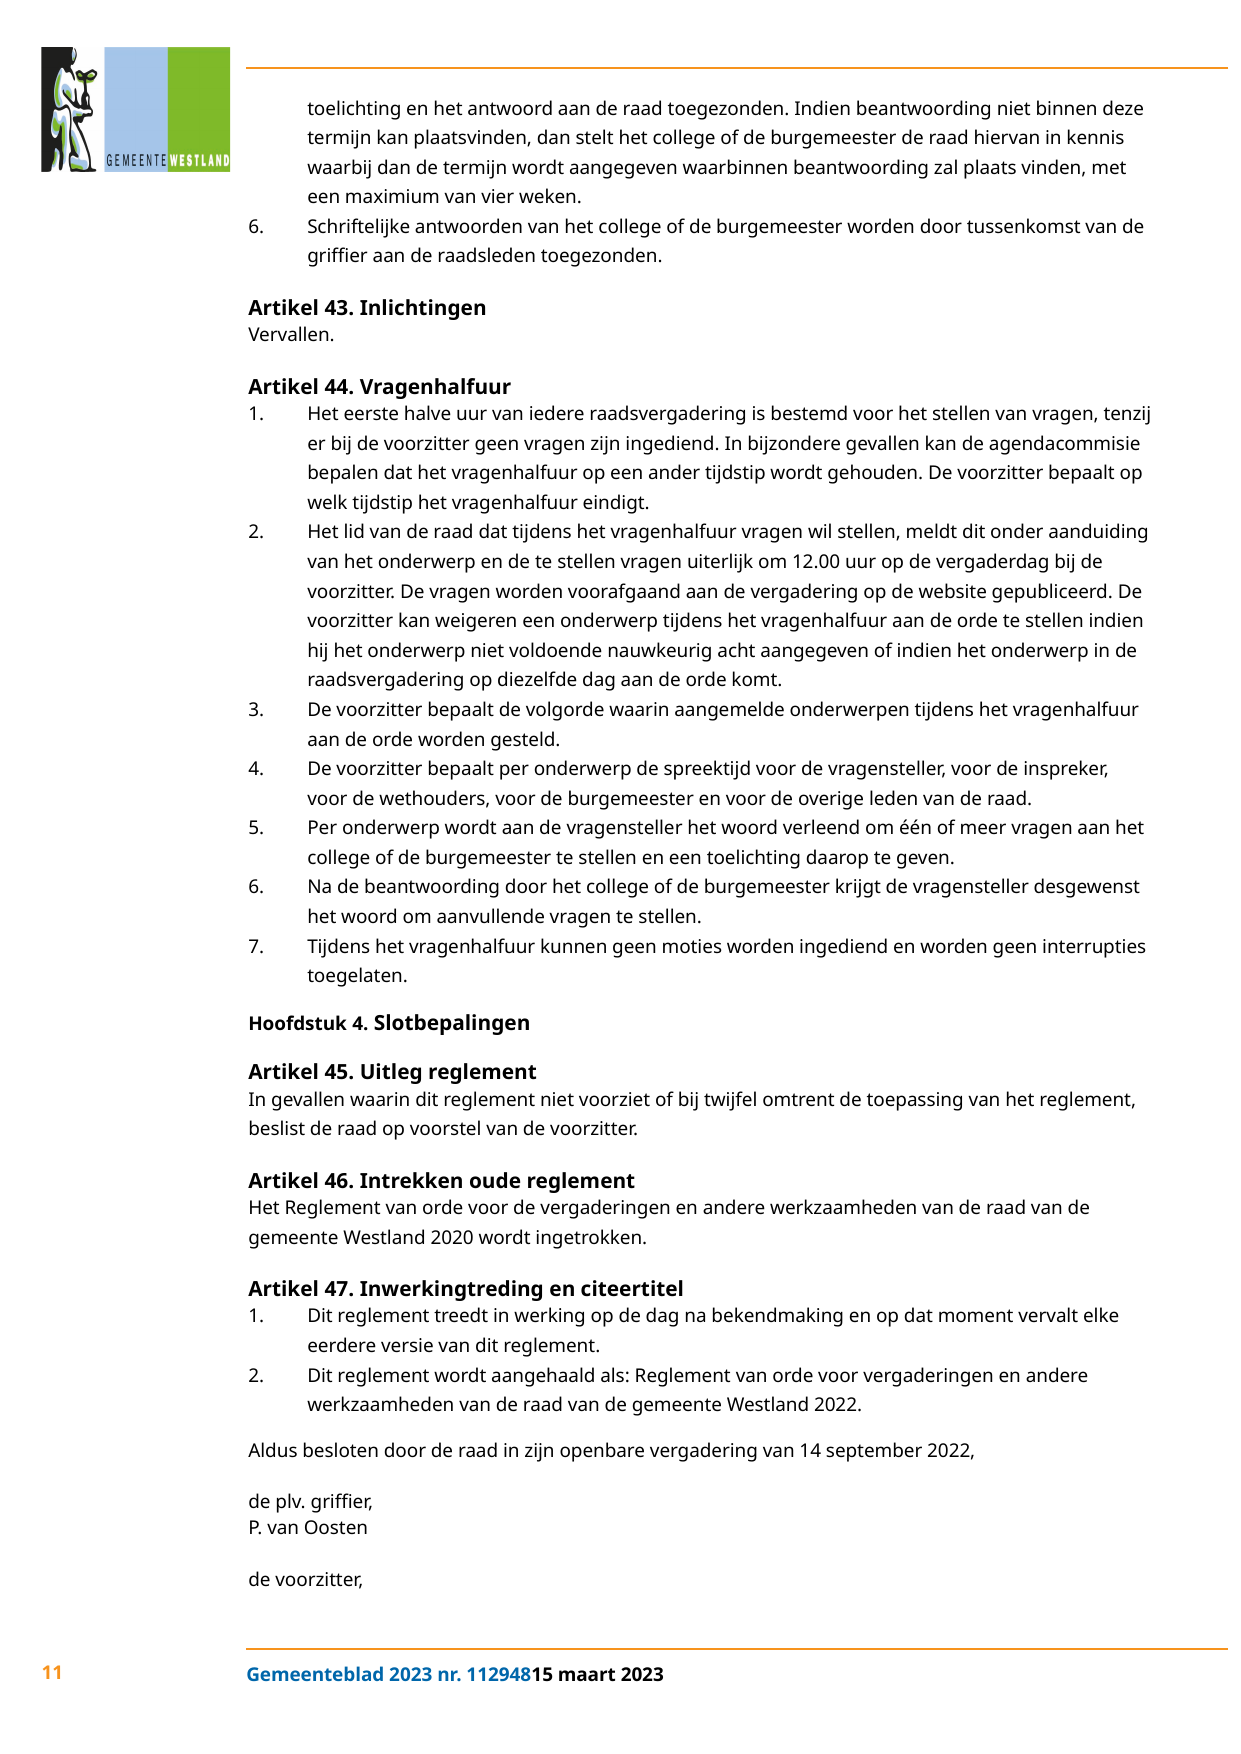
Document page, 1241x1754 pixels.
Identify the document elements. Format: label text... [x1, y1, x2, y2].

text Artikel 44. Vragenhalfuur [248, 372, 1152, 400]
text de voorzitter, [248, 1566, 1152, 1591]
list Tijdens het vragenhalfuur kunnen geen moties worden ingediend en worden geen interrupties toegelaten. [248, 933, 1152, 988]
list Dit reglement treedt in werking op de dag na bekendmaking en op dat moment vervalt elke eerdere versie van dit reglement. [248, 1303, 1152, 1358]
text Aldus besloten door de raad in zijn openbare vergadering van 14 september 2022, [248, 1437, 1152, 1463]
text Vervallen. [248, 322, 1152, 347]
list De voorzitter bepaalt per onderwerp de spreektijd voor de vragensteller, voor de inspreker, voor de wethouders, voor de burgemeester en voor de overige leden van de raad. [248, 755, 1152, 811]
text Artikel 46. Intrekken oude reglement [248, 1166, 1152, 1194]
list Per onderwerp wordt aan de vragensteller het woord verleend om één of meer vragen aan het college of de burgemeester te stellen en een toelichting daarop te geven. [248, 814, 1152, 870]
text In gevallen waarin dit reglement niet voorziet of bij twijfel omtrent de toepassing van het reglement, beslist de raad op voorstel van de voorzitter. [248, 1086, 1152, 1141]
text de plv. griffier, [248, 1488, 1152, 1514]
text Artikel 43. Inlichtingen [248, 293, 1152, 322]
text Artikel 47. Inwerkingtreding en citeertitel [248, 1274, 1152, 1303]
list De voorzitter bepaalt de volgorde waarin aangemelde onderwerpen tijdens het vragenhalfuur aan de orde worden gesteld. [248, 696, 1152, 752]
list Het eerste halve uur van iedere raadsvergadering is bestemd voor het stellen van vragen, tenzij er bij de voorzitter geen vragen zijn ingediend. In bijzondere gevallen kan de agendacommisie bepalen dat het vragenhalfuur op een ander tijdstip wordt gehouden. De voorzitter bepaalt op welk tijdstip het vragenhalfuur eindigt. [248, 400, 1152, 515]
list Schriftelijke antwoorden van het college of de burgemeester worden door tussenkomst van de griffier aan de raadsleden toegezonden. [248, 213, 1152, 268]
list Het lid van de raad dat tijdens het vragenhalfuur vragen wil stellen, meldt dit onder aanduiding van het onderwerp en de te stellen vragen uiterlijk om 12.00 uur op de vergaderdag bij de voorzitter. De vragen worden voorafgaand aan de vergadering op de website gepubliceerd. De voorzitter kan weigeren een onderwerp tijdens het vragenhalfuur aan de orde te stellen indien hij het onderwerp niet voldoende nauwkeurig acht aangegeven of indien het onderwerp in de raadsvergadering op diezelfde dag aan de orde komt. [248, 519, 1152, 692]
list Na de beantwoording door het college of de burgemeester krijgt de vragensteller desgewenst het woord om aanvullende vragen te stellen. [248, 874, 1152, 929]
text Het Reglement van orde voor de vergaderingen en andere werkzaamheden van de raad van de gemeente Westland 2020 wordt ingetrokken. [248, 1194, 1152, 1249]
text P. van Oosten [248, 1514, 1152, 1540]
picture [41, 47, 231, 172]
list toelichting en het antwoord aan de raad toegezonden. Indien beantwoording niet binnen deze termijn kan plaatsvinden, dan stelt het college of de burgemeester de raad hiervan in kennis waarbij dan de termijn wordt aangegeven waarbinnen beantwoording zal plaats vinden, met een maximium van vier weken. [248, 95, 1152, 209]
text Artikel 45. Uitleg reglement [248, 1057, 1152, 1086]
text Hoofdstuk 4. Slotbepalingen [248, 1008, 1152, 1037]
list Dit reglement wordt aangehaald als: Reglement van orde voor vergaderingen en andere werkzaamheden van de raad van de gemeente Westland 2022. [248, 1362, 1152, 1417]
